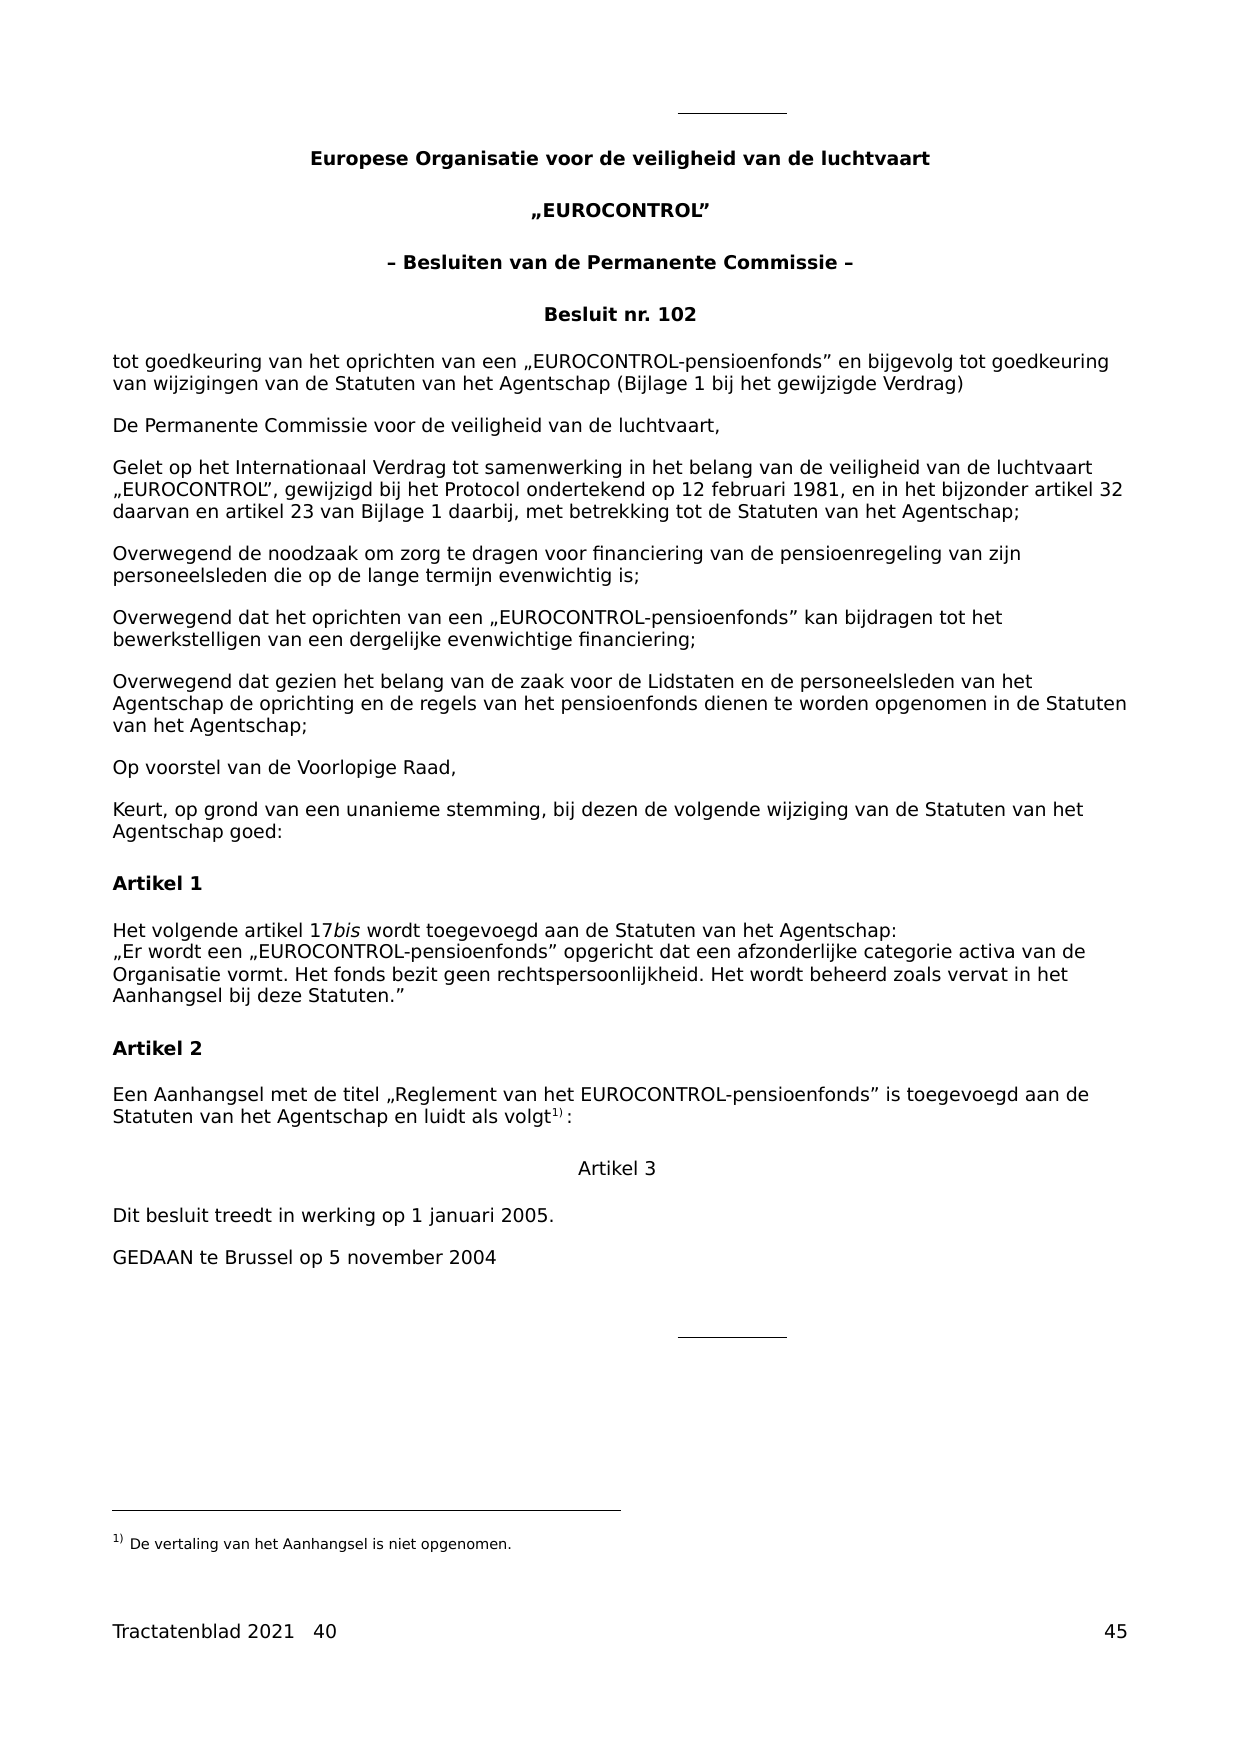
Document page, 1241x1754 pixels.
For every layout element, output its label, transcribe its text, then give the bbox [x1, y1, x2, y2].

subtitle Artikel 2 [112, 1037, 1128, 1059]
text Overwegend de noodzaak om zorg te dragen voor financiering van de pensioenregeling van zijn personeelsleden die op de lange termijn evenwichtig is; [112, 543, 1128, 587]
text Dit besluit treedt in werking op 1 januari 2005. [112, 1205, 1128, 1227]
text Overwegend dat het oprichten van een „EUROCONTROL-pensioenfonds” kan bijdragen tot het bewerkstelligen van een dergelijke evenwichtige financiering; [112, 607, 1128, 651]
subtitle „EUROCONTROL” [112, 200, 1128, 222]
text Gelet op het Internationaal Verdrag tot samenwerking in het belang van de veiligheid van de luchtvaart „EUROCONTROL”, gewijzigd bij het Protocol ondertekend op 12 februari 1981, en in het bijzonder artikel 32 daarvan en artikel 23 van Bijlage 1 daarbij, met betrekking tot de Statuten van het Agentschap; [112, 457, 1128, 523]
text Een Aanhangsel met de titel „Reglement van het EUROCONTROL-pensioenfonds” is toegevoegd aan de Statuten van het Agentschap en luidt als volgt: [112, 1084, 1128, 1128]
text „Er wordt een „EUROCONTROL-pensioenfonds” opgericht dat een afzonderlijke categorie activa van de Organisatie vormt. Het fonds bezit geen rechtspersoonlijkheid. Het wordt beheerd zoals vervat in het Aanhangsel bij deze Statuten.” [112, 941, 1128, 1007]
text Op voorstel van de Voorlopige Raad, [112, 757, 1128, 778]
subtitle Artikel 1 [112, 872, 1128, 894]
text Het volgende artikel 17bis wordt toegevoegd aan de Statuten van het Agentschap: [112, 919, 1128, 941]
text GEDAAN te Brussel op 5 november 2004 [112, 1247, 1128, 1269]
subtitle Artikel 3 [112, 1158, 1128, 1180]
subtitle – Besluiten van de Permanente Commissie – [112, 252, 1128, 274]
text De Permanente Commissie voor de veiligheid van de luchtvaart, [112, 415, 1128, 437]
text tot goedkeuring van het oprichten van een „EUROCONTROL-pensioenfonds” en bijgevolg tot goedkeuring van wijzigingen van de Statuten van het Agentschap (Bijlage 1 bij het gewijzigde Verdrag) [112, 351, 1128, 395]
text Keurt, op grond van een unanieme stemming, bij dezen de volgende wijziging van de Statuten van het Agentschap goed: [112, 798, 1128, 842]
text Overwegend dat gezien het belang van de zaak voor de Lidstaten en de personeelsleden van het Agentschap de oprichting en de regels van het pensioenfonds dienen te worden opgenomen in de Statuten van het Agentschap; [112, 671, 1128, 737]
text De vertaling van het Aanhangsel is niet opgenomen. [112, 1532, 1128, 1554]
subtitle Europese Organisatie voor de veiligheid van de luchtvaart [112, 148, 1128, 170]
subtitle Besluit nr. 102 [112, 304, 1128, 326]
